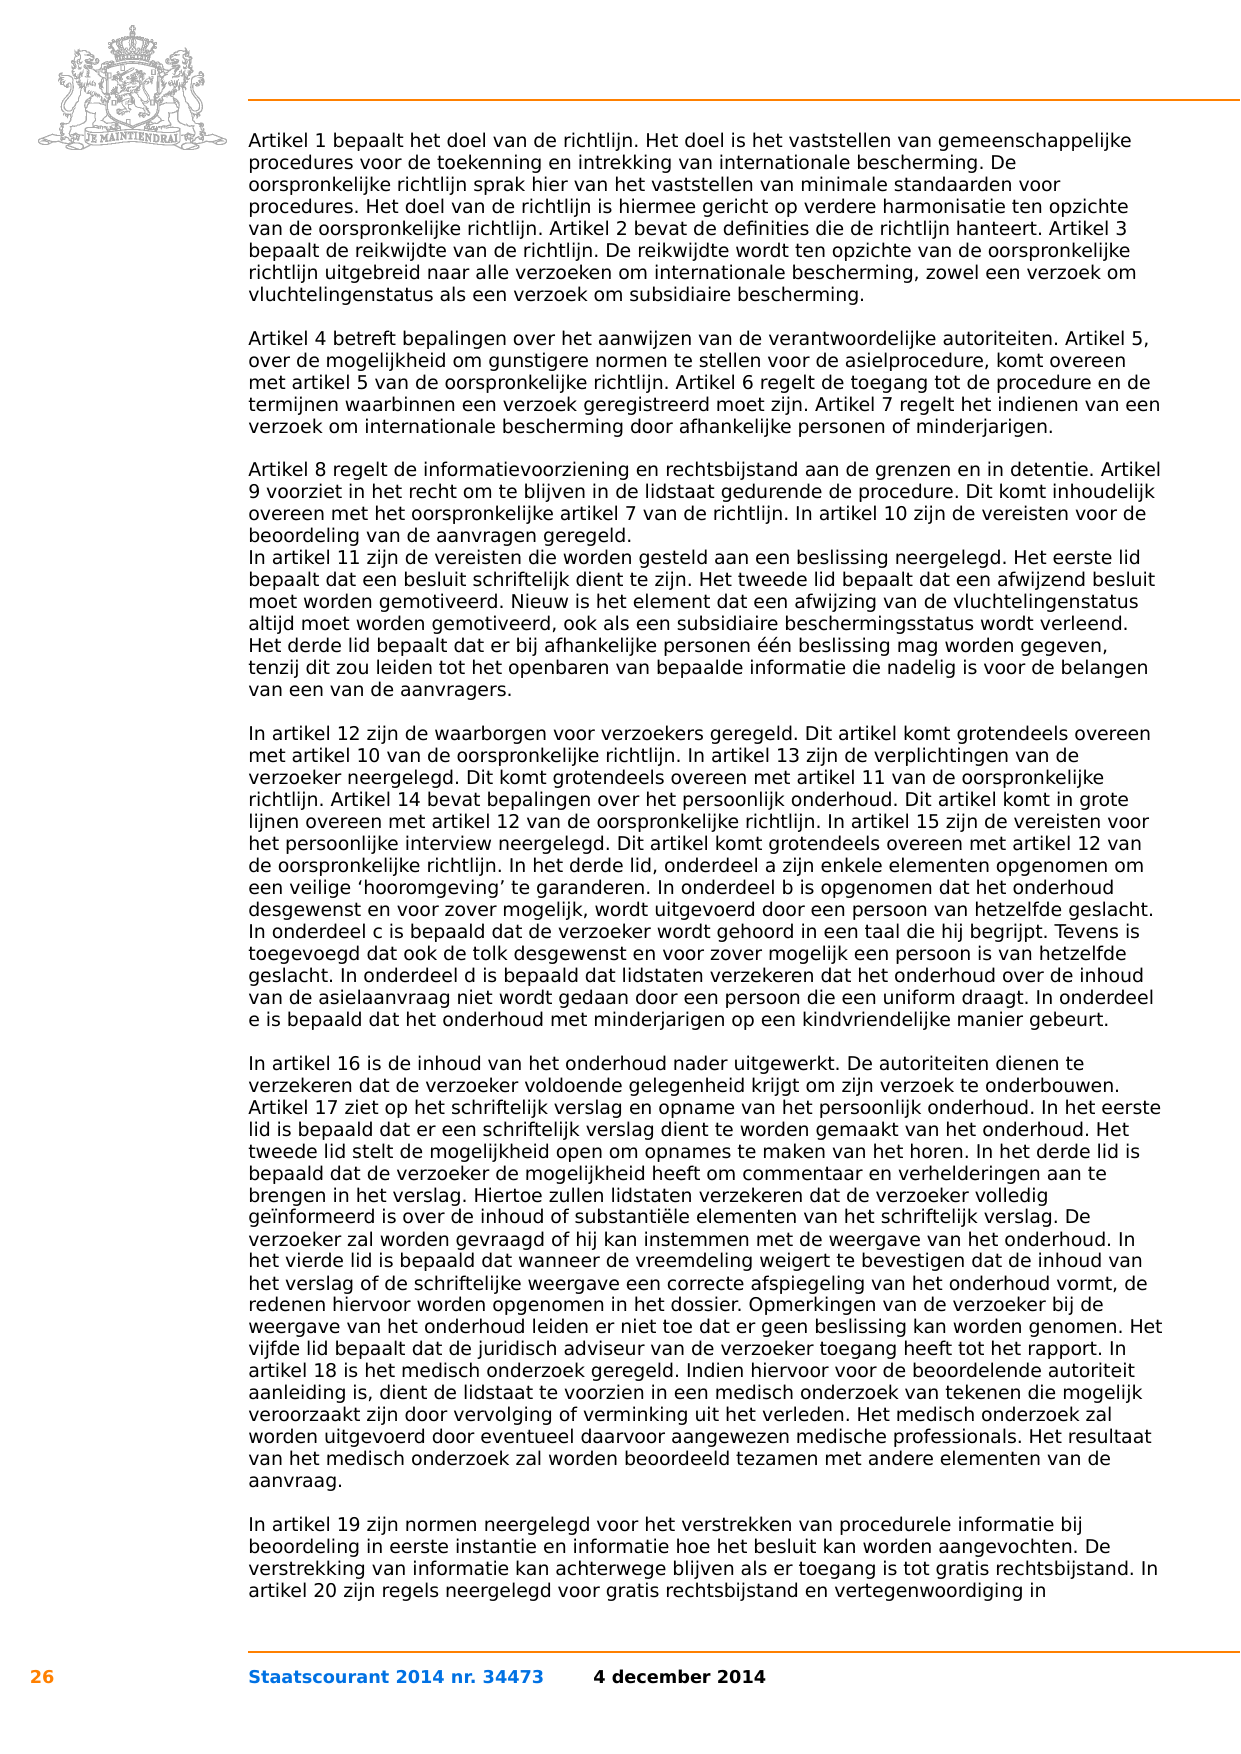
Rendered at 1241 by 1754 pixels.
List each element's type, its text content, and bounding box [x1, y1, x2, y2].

text In artikel 12 zijn de waarborgen voor verzoekers geregeld. Dit artikel komt grotendeels overeen met artikel 10 van de oorspronkelijke richtlijn. In artikel 13 zijn de verplichtingen van de verzoeker neergelegd. Dit komt grotendeels overeen met artikel 11 van de oorspronkelijke richtlijn. Artikel 14 bevat bepalingen over het persoonlijk onderhoud. Dit artikel komt in grote lijnen overeen met artikel 12 van de oorspronkelijke richtlijn. In artikel 15 zijn de vereisten voor het persoonlijke interview neergelegd. Dit artikel komt grotendeels overeen met artikel 12 van de oorspronkelijke richtlijn. In het derde lid, onderdeel a zijn enkele elementen opgenomen om een veilige ‘hooromgeving’ te garanderen. In onderdeel b is opgenomen dat het onderhoud desgewenst en voor zover mogelijk, wordt uitgevoerd door een persoon van hetzelfde geslacht. In onderdeel c is bepaald dat de verzoeker wordt gehoord in een taal die hij begrijpt. Tevens is toegevoegd dat ook de tolk desgewenst en voor zover mogelijk een persoon is van hetzelfde geslacht. In onderdeel d is bepaald dat lidstaten verzekeren dat het onderhoud over de inhoud van de asielaanvraag niet wordt gedaan door een persoon die een uniform draagt. In onderdeel e is bepaald dat het onderhoud met minderjarigen op een kindvriendelijke manier gebeurt. [248, 723, 1163, 1031]
text In artikel 11 zijn de vereisten die worden gesteld aan een beslissing neergelegd. Het eerste lid bepaalt dat een besluit schriftelijk dient te zijn. Het tweede lid bepaalt dat een afwijzend besluit moet worden gemotiveerd. Nieuw is het element dat een afwijzing van de vluchtelingenstatus altijd moet worden gemotiveerd, ook als een subsidiaire beschermingsstatus wordt verleend. Het derde lid bepaalt dat er bij afhankelijke personen één beslissing mag worden gegeven, tenzij dit zou leiden tot het openbaren van bepaalde informatie die nadelig is voor de belangen van een van de aanvragers. [248, 547, 1163, 701]
text In artikel 16 is de inhoud van het onderhoud nader uitgewerkt. De autoriteiten dienen te verzekeren dat de verzoeker voldoende gelegenheid krijgt om zijn verzoek te onderbouwen. Artikel 17 ziet op het schriftelijk verslag en opname van het persoonlijk onderhoud. In het eerste lid is bepaald dat er een schriftelijk verslag dient te worden gemaakt van het onderhoud. Het tweede lid stelt de mogelijkheid open om opnames te maken van het horen. In het derde lid is bepaald dat de verzoeker de mogelijkheid heeft om commentaar en verhelderingen aan te brengen in het verslag. Hiertoe zullen lidstaten verzekeren dat de verzoeker volledig geïnformeerd is over de inhoud of substantiële elementen van het schriftelijk verslag. De verzoeker zal worden gevraagd of hij kan instemmen met de weergave van het onderhoud. In het vierde lid is bepaald dat wanneer de vreemdeling weigert te bevestigen dat de inhoud van het verslag of de schriftelijke weergave een correcte afspiegeling van het onderhoud vormt, de redenen hiervoor worden opgenomen in het dossier. Opmerkingen van de verzoeker bij de weergave van het onderhoud leiden er niet toe dat er geen beslissing kan worden genomen. Het vijfde lid bepaalt dat de juridisch adviseur van de verzoeker toegang heeft tot het rapport. In artikel 18 is het medisch onderzoek geregeld. Indien hiervoor voor de beoordelende autoriteit aanleiding is, dient de lidstaat te voorzien in een medisch onderzoek van tekenen die mogelijk veroorzaakt zijn door vervolging of verminking uit het verleden. Het medisch onderzoek zal worden uitgevoerd door eventueel daarvoor aangewezen medische professionals. Het resultaat van het medisch onderzoek zal worden beoordeeld tezamen met andere elementen van de aanvraag. [248, 1053, 1163, 1492]
text Artikel 4 betreft bepalingen over het aanwijzen van de verantwoordelijke autoriteiten. Artikel 5, over de mogelijkheid om gunstigere normen te stellen voor de asielprocedure, komt overeen met artikel 5 van de oorspronkelijke richtlijn. Artikel 6 regelt de toegang tot de procedure en de termijnen waarbinnen een verzoek geregistreerd moet zijn. Artikel 7 regelt het indienen van een verzoek om internationale bescherming door afhankelijke personen of minderjarigen. [248, 328, 1163, 437]
text Artikel 1 bepaalt het doel van de richtlijn. Het doel is het vaststellen van gemeenschappelijke procedures voor de toekenning en intrekking van internationale bescherming. De oorspronkelijke richtlijn sprak hier van het vaststellen van minimale standaarden voor procedures. Het doel van de richtlijn is hiermee gericht op verdere harmonisatie ten opzichte van de oorspronkelijke richtlijn. Artikel 2 bevat de definities die de richtlijn hanteert. Artikel 3 bepaalt de reikwijdte van de richtlijn. De reikwijdte wordt ten opzichte van de oorspronkelijke richtlijn uitgebreid naar alle verzoeken om internationale bescherming, zowel een verzoek om vluchtelingenstatus als een verzoek om subsidiaire bescherming. [248, 130, 1163, 306]
text In artikel 19 zijn normen neergelegd voor het verstrekken van procedurele informatie bij beoordeling in eerste instantie en informatie hoe het besluit kan worden aangevochten. De verstrekking van informatie kan achterwege blijven als er toegang is tot gratis rechtsbijstand. In artikel 20 zijn regels neergelegd voor gratis rechtsbijstand en vertegenwoordiging in [248, 1514, 1163, 1602]
picture [38, 25, 227, 150]
text Artikel 8 regelt de informatievoorziening en rechtsbijstand aan de grenzen en in detentie. Artikel 9 voorziet in het recht om te blijven in de lidstaat gedurende de procedure. Dit komt inhoudelijk overeen met het oorspronkelijke artikel 7 van de richtlijn. In artikel 10 zijn de vereisten voor de beoordeling van de aanvragen geregeld. [248, 459, 1163, 547]
